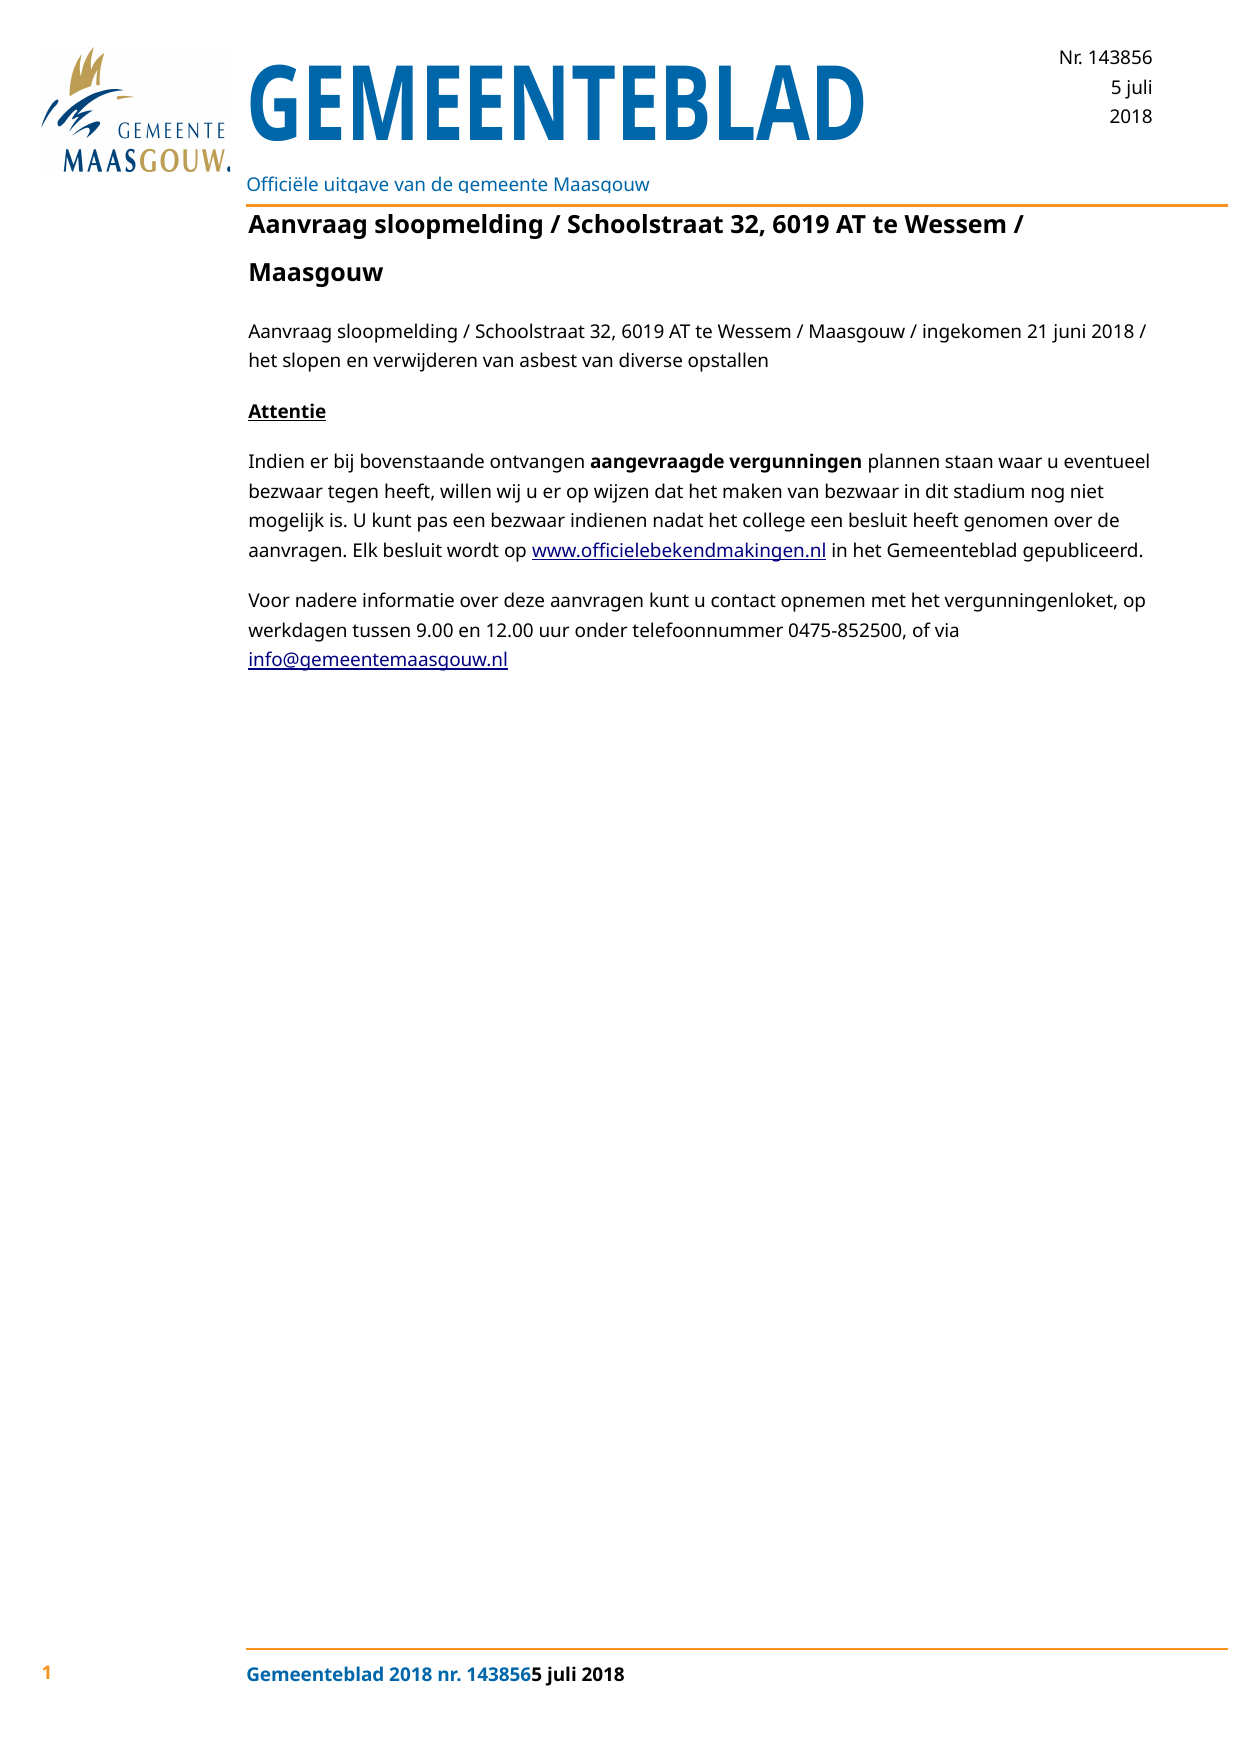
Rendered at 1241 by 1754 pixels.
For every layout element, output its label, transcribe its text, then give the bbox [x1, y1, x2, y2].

text Aanvraag sloopmelding / Schoolstraat 32, 6019 AT te Wessem / Maasgouw [248, 207, 1152, 288]
text Indien er bij bovenstaande ontvangen aangevraagde vergunningen plannen staan waar u eventueel bezwaar tegen heeft, willen wij u er op wijzen dat het maken van bezwaar in dit stadium nog niet mogelijk is. U kunt pas een bezwaar indienen nadat het college een besluit heeft genomen over de aanvragen. Elk besluit wordt op www.officielebekendmakingen.nl in het Gemeenteblad gepubliceerd. [248, 448, 1152, 563]
text Voor nadere informatie over deze aanvragen kunt u contact opnemen met het vergunningenloket, op werkdagen tussen 9.00 en 12.00 uur onder telefoonnummer 0475-852500, of via info@gemeentemaasgouw.nl [248, 587, 1152, 672]
picture [41, 47, 231, 172]
text Attentie [248, 398, 1152, 424]
text Aanvraag sloopmelding / Schoolstraat 32, 6019 AT te Wessem / Maasgouw / ingekomen 21 juni 2018 / het slopen en verwijderen van asbest van diverse opstallen [248, 318, 1152, 373]
